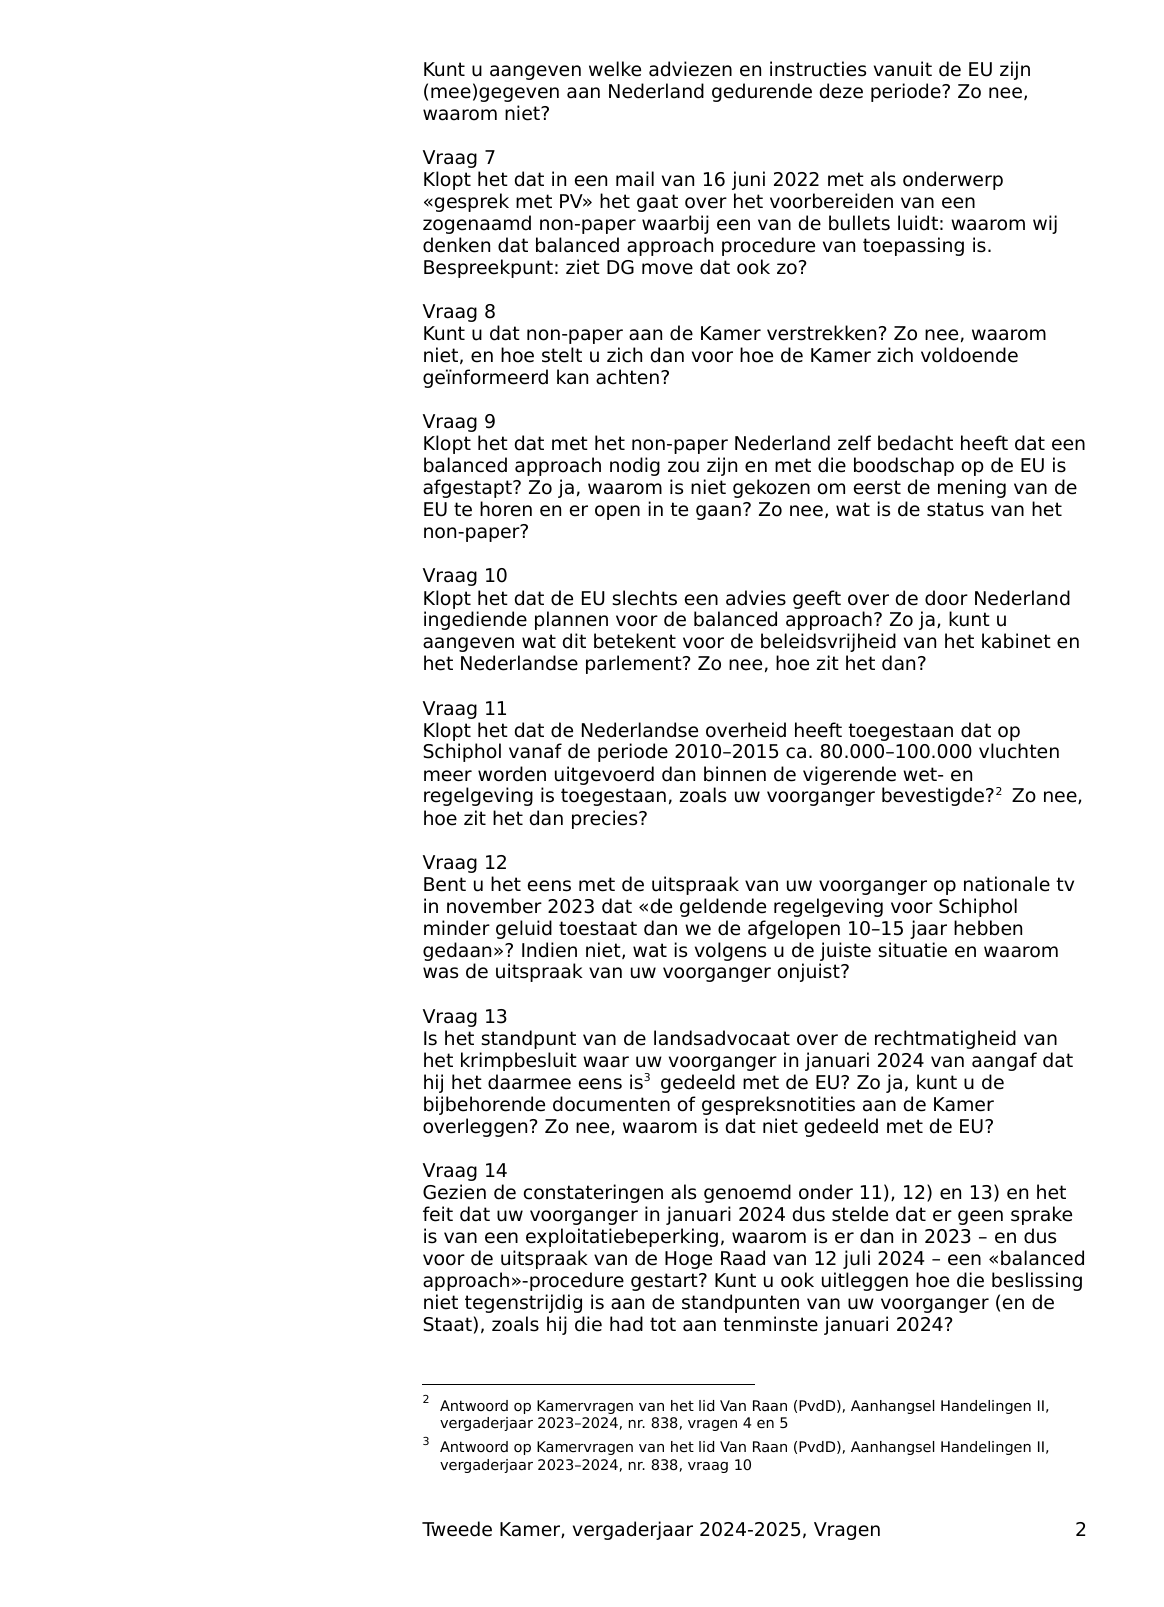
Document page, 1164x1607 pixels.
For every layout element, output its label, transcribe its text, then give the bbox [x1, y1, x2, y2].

text Vraag 9 [422, 411, 1087, 433]
text Bent u het eens met de uitspraak van uw voorganger op nationale tv in november 2023 dat «de geldende regelgeving voor Schiphol minder geluid toestaat dan we de afgelopen 10–15 jaar hebben gedaan»? Indien niet, wat is volgens u de juiste situatie en waarom was de uitspraak van uw voorganger onjuist? [422, 873, 1087, 983]
text Is het standpunt van de landsadvocaat over de rechtmatigheid van het krimpbesluit waar uw voorganger in januari 2024 van aangaf dat hij het daarmee eens is gedeeld met de EU? Zo ja, kunt u de bijbehorende documenten of gespreksnotities aan de Kamer overleggen? Zo nee, waarom is dat niet gedeeld met de EU? [422, 1028, 1087, 1137]
text Vraag 13 [422, 1006, 1087, 1028]
text Vraag 7 [422, 147, 1087, 169]
text Gezien de constateringen als genoemd onder 11), 12) en 13) en het feit dat uw voorganger in januari 2024 dus stelde dat er geen sprake is van een exploitatiebeperking, waarom is er dan in 2023 – en dus voor de uitspraak van de Hoge Raad van 12 juli 2024 – een «balanced approach»-procedure gestart? Kunt u ook uitleggen hoe die beslissing niet tegenstrijdig is aan de standpunten van uw voorganger (en de Staat), zoals hij die had tot aan tenminste januari 2024? [422, 1182, 1087, 1336]
text Vraag 12 [422, 852, 1087, 873]
text Klopt het dat de EU slechts een advies geeft over de door Nederland ingediende plannen voor de balanced approach? Zo ja, kunt u aangeven wat dit betekent voor de beleidsvrijheid van het kabinet en het Nederlandse parlement? Zo nee, hoe zit het dan? [422, 587, 1087, 675]
text Vraag 8 [422, 301, 1087, 323]
text Vraag 10 [422, 565, 1087, 587]
text Klopt het dat met het non-paper Nederland zelf bedacht heeft dat een balanced approach nodig zou zijn en met die boodschap op de EU is afgestapt? Zo ja, waarom is niet gekozen om eerst de mening van de EU te horen en er open in te gaan? Zo nee, wat is de status van het non-paper? [422, 433, 1087, 543]
text Klopt het dat de Nederlandse overheid heeft toegestaan dat op Schiphol vanaf de periode 2010–2015 ca. 80.000–100.000 vluchten meer worden uitgevoerd dan binnen de vigerende wet- en regelgeving is toegestaan, zoals uw voorganger bevestigde? Zo nee, hoe zit het dan precies? [422, 719, 1087, 829]
text Antwoord op Kamervragen van het lid Van Raan (PvdD), Aanhangsel Handelingen II, vergaderjaar 2023–2024, nr. 838, vragen 4 en 5 [422, 1393, 1087, 1432]
text Antwoord op Kamervragen van het lid Van Raan (PvdD), Aanhangsel Handelingen II, vergaderjaar 2023–2024, nr. 838, vraag 10 [422, 1435, 1087, 1474]
text Kunt u aangeven welke adviezen en instructies vanuit de EU zijn (mee)gegeven aan Nederland gedurende deze periode? Zo nee, waarom niet? [422, 59, 1087, 125]
text Klopt het dat in een mail van 16 juni 2022 met als onderwerp «gesprek met PV» het gaat over het voorbereiden van een zogenaamd non-paper waarbij een van de bullets luidt: waarom wij denken dat balanced approach procedure van toepassing is. Bespreekpunt: ziet DG move dat ook zo? [422, 169, 1087, 279]
text Vraag 11 [422, 697, 1087, 719]
text Vraag 14 [422, 1160, 1087, 1182]
text Kunt u dat non-paper aan de Kamer verstrekken? Zo nee, waarom niet, en hoe stelt u zich dan voor hoe de Kamer zich voldoende geïnformeerd kan achten? [422, 323, 1087, 389]
